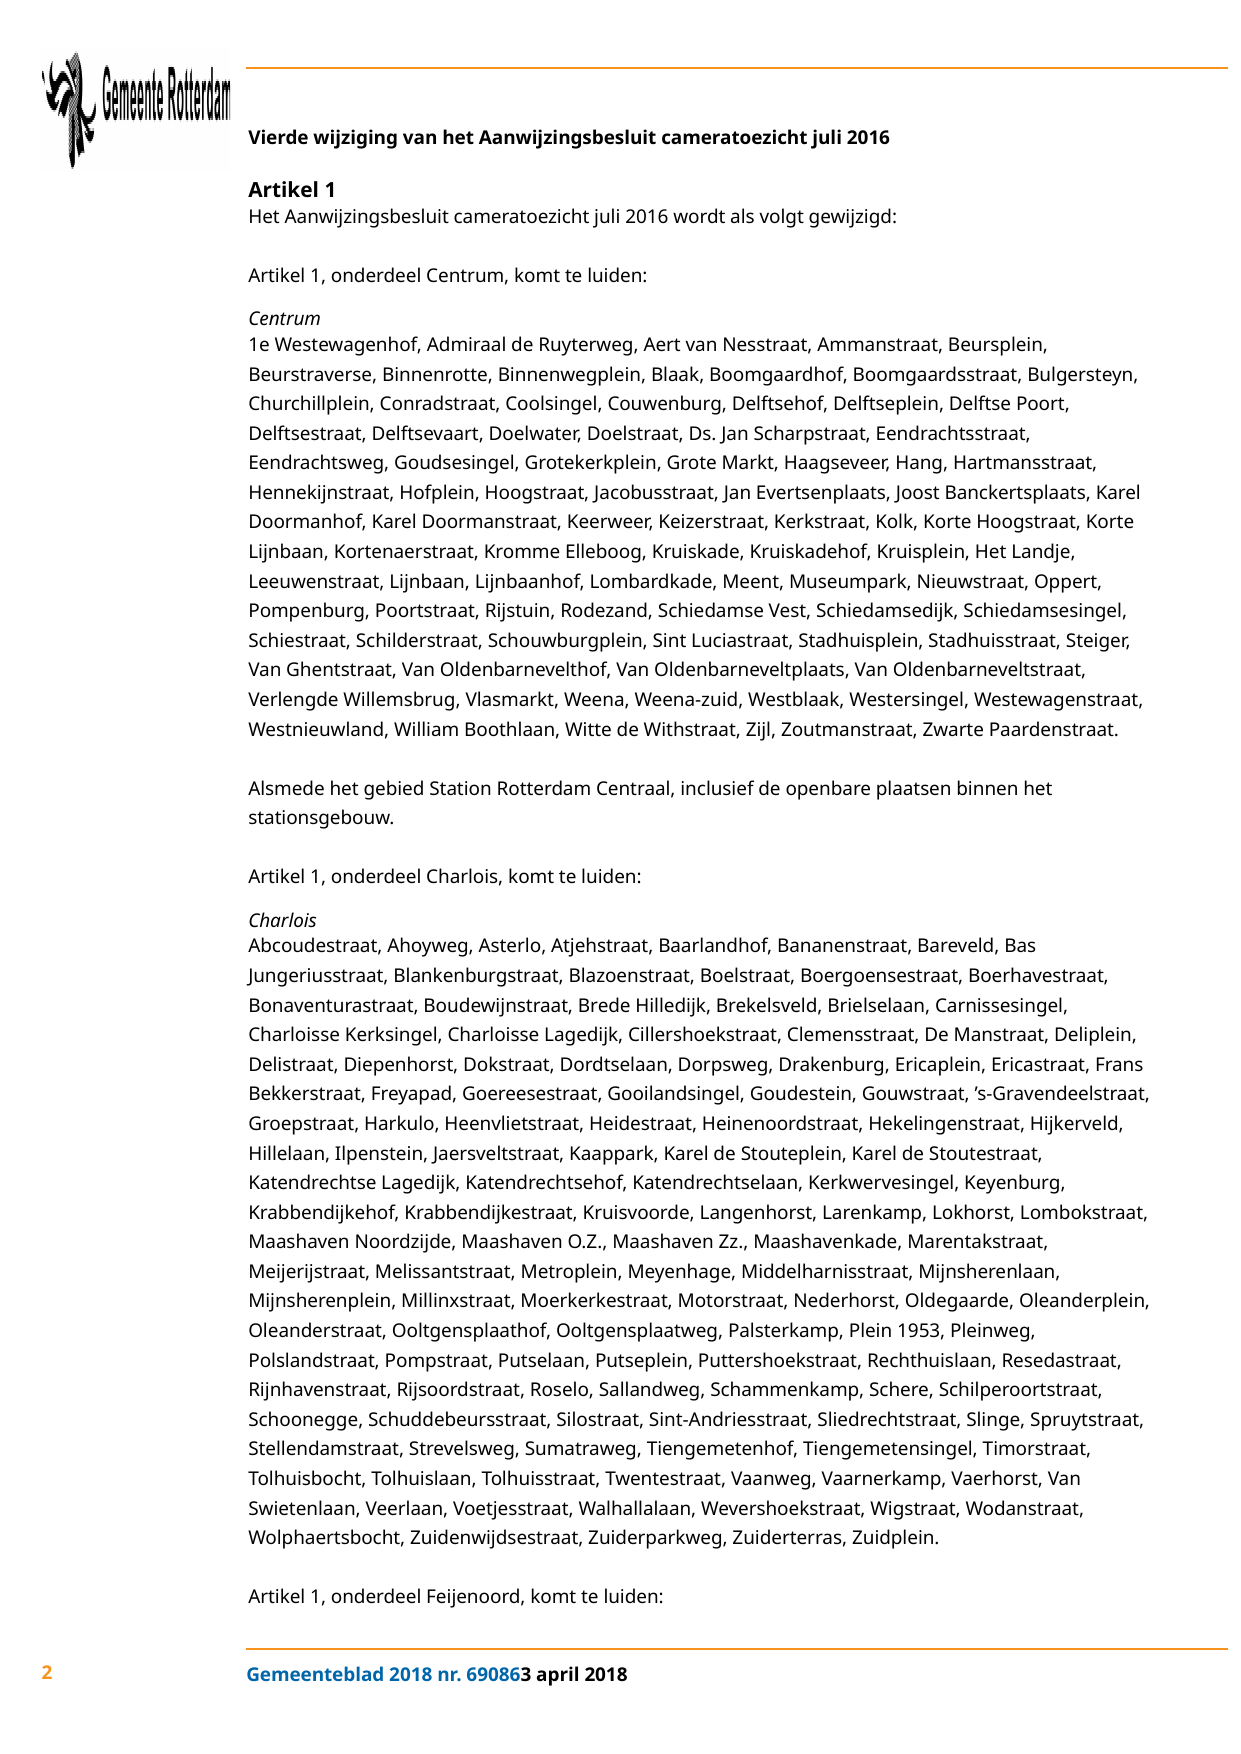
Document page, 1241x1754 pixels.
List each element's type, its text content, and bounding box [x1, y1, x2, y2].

text Artikel 1, onderdeel Feijenoord, komt te luiden: [248, 1583, 1152, 1609]
text Artikel 1, onderdeel Charlois, komt te luiden: [248, 864, 1152, 889]
text Artikel 1, onderdeel Centrum, komt te luiden: [248, 262, 1152, 288]
picture [41, 47, 231, 172]
text Vierde wijziging van het Aanwijzingsbesluit cameratoezicht juli 2016 [248, 124, 1152, 150]
text 1e Westewagenhof, Admiraal de Ruyterweg, Aert van Nesstraat, Ammanstraat, Beursplein, Beurstraverse, Binnenrotte, Binnenwegplein, Blaak, Boomgaardhof, Boomgaardsstraat, Bulgersteyn, Churchillplein, Conradstraat, Coolsingel, Couwenburg, Delftsehof, Delftseplein, Delftse Poort, Delftsestraat, Delftsevaart, Doelwater, Doelstraat, Ds. Jan Scharpstraat, Eendrachtsstraat, Eendrachtsweg, Goudsesingel, Grotekerkplein, Grote Markt, Haagseveer, Hang, Hartmansstraat, Hennekijnstraat, Hofplein, Hoogstraat, Jacobusstraat, Jan Evertsenplaats, Joost Banckertsplaats, Karel Doormanhof, Karel Doormanstraat, Keerweer, Keizerstraat, Kerkstraat, Kolk, Korte Hoogstraat, Korte Lijnbaan, Kortenaerstraat, Kromme Elleboog, Kruiskade, Kruiskadehof, Kruisplein, Het Landje, Leeuwenstraat, Lijnbaan, Lijnbaanhof, Lombardkade, Meent, Museumpark, Nieuwstraat, Oppert, Pompenburg, Poortstraat, Rijstuin, Rodezand, Schiedamse Vest, Schiedamsedijk, Schiedamsesingel, Schiestraat, Schilderstraat, Schouwburgplein, Sint Luciastraat, Stadhuisplein, Stadhuisstraat, Steiger, Van Ghentstraat, Van Oldenbarnevelthof, Van Oldenbarneveltplaats, Van Oldenbarneveltstraat, Verlengde Willemsbrug, Vlasmarkt, Weena, Weena-zuid, Westblaak, Westersingel, Westewagenstraat, Westnieuwland, William Boothlaan, Witte de Withstraat, Zijl, Zoutmanstraat, Zwarte Paardenstraat. [248, 331, 1152, 742]
text Artikel 1 [248, 175, 1152, 203]
text Alsmede het gebied Station Rotterdam Centraal, inclusief de openbare plaatsen binnen het stationsgebouw. [248, 775, 1152, 830]
text Charlois [248, 907, 1152, 933]
text Centrum [248, 306, 1152, 331]
text Abcoudestraat, Ahoyweg, Asterlo, Atjehstraat, Baarlandhof, Bananenstraat, Bareveld, Bas Jungeriusstraat, Blankenburgstraat, Blazoenstraat, Boelstraat, Boergoensestraat, Boerhavestraat, Bonaventurastraat, Boudewijnstraat, Brede Hilledijk, Brekelsveld, Brielselaan, Carnissesingel, Charloisse Kerksingel, Charloisse Lagedijk, Cillershoekstraat, Clemensstraat, De Manstraat, Deliplein, Delistraat, Diepenhorst, Dokstraat, Dordtselaan, Dorpsweg, Drakenburg, Ericaplein, Ericastraat, Frans Bekkerstraat, Freyapad, Goereesestraat, Gooilandsingel, Goudestein, Gouwstraat, ’s-Gravendeelstraat, Groepstraat, Harkulo, Heenvlietstraat, Heidestraat, Heinenoordstraat, Hekelingenstraat, Hijkerveld, Hillelaan, Ilpenstein, Jaersveltstraat, Kaappark, Karel de Stouteplein, Karel de Stoutestraat, Katendrechtse Lagedijk, Katendrechtsehof, Katendrechtselaan, Kerkwervesingel, Keyenburg, Krabbendijkehof, Krabbendijkestraat, Kruisvoorde, Langenhorst, Larenkamp, Lokhorst, Lombokstraat, Maashaven Noordzijde, Maashaven O.Z., Maashaven Zz., Maashavenkade, Marentakstraat, Meijerijstraat, Melissantstraat, Metroplein, Meyenhage, Middelharnisstraat, Mijnsherenlaan, Mijnsherenplein, Millinxstraat, Moerkerkestraat, Motorstraat, Nederhorst, Oldegaarde, Oleanderplein, Oleanderstraat, Ooltgensplaathof, Ooltgensplaatweg, Palsterkamp, Plein 1953, Pleinweg, Polslandstraat, Pompstraat, Putselaan, Putseplein, Puttershoekstraat, Rechthuislaan, Resedastraat, Rijnhavenstraat, Rijsoordstraat, Roselo, Sallandweg, Schammenkamp, Schere, Schilperoortstraat, Schoonegge, Schuddebeursstraat, Silostraat, Sint-Andriesstraat, Sliedrechtstraat, Slinge, Spruytstraat, Stellendamstraat, Strevelsweg, Sumatraweg, Tiengemetenhof, Tiengemetensingel, Timorstraat, Tolhuisbocht, Tolhuislaan, Tolhuisstraat, Twentestraat, Vaanweg, Vaarnerkamp, Vaerhorst, Van Swietenlaan, Veerlaan, Voetjesstraat, Walhallalaan, Wevershoekstraat, Wigstraat, Wodanstraat, Wolphaertsbocht, Zuidenwijdsestraat, Zuiderparkweg, Zuiderterras, Zuidplein. [248, 933, 1152, 1550]
text Het Aanwijzingsbesluit cameratoezicht juli 2016 wordt als volgt gewijzigd: [248, 203, 1152, 229]
